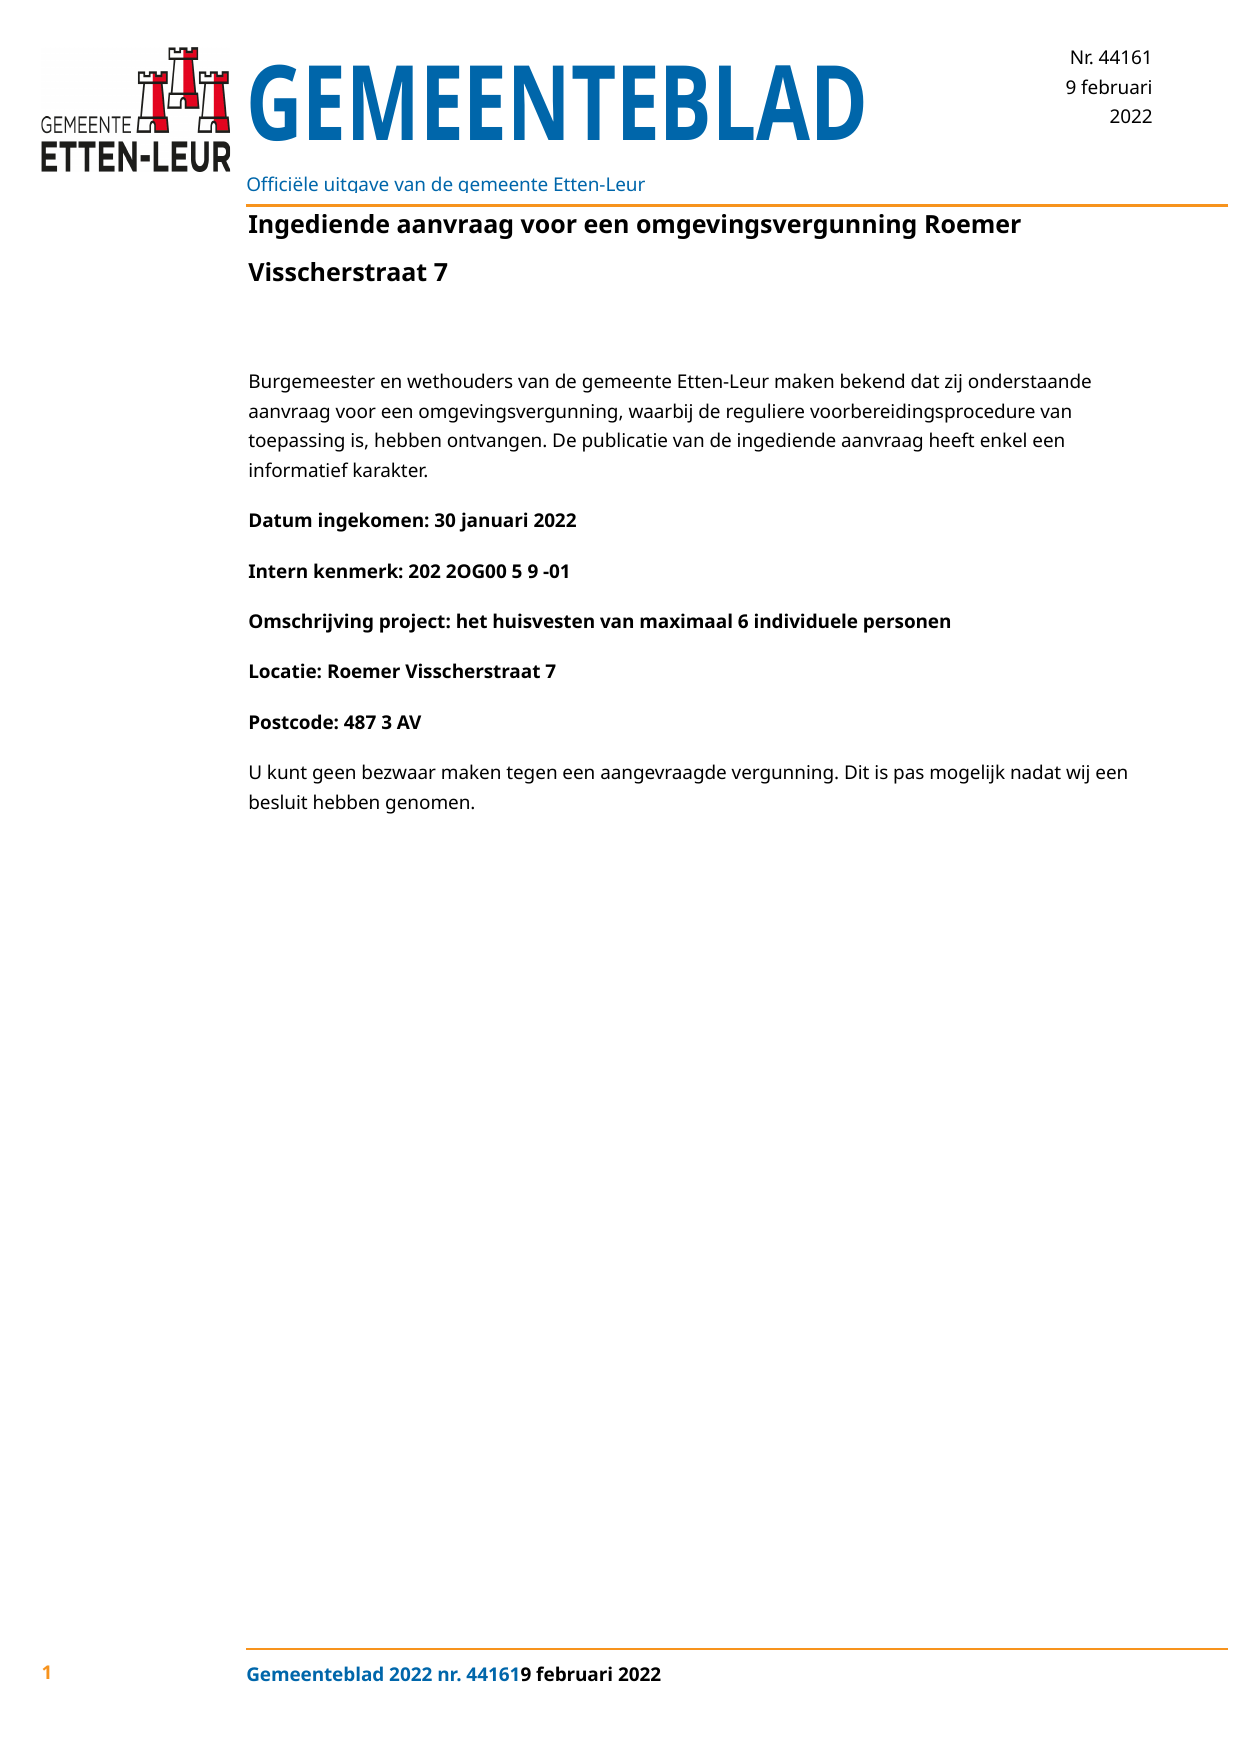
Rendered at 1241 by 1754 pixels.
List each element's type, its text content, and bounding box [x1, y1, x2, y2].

text Locatie: Roemer Visscherstraat 7 [248, 659, 1152, 684]
text Datum ingekomen: 30 januari 2022 [248, 507, 1152, 533]
text Omschrijving project: het huisvesten van maximaal 6 individuele personen [248, 608, 1152, 634]
text U kunt geen bezwaar maken tegen een aangevraagde vergunning. Dit is pas mogelijk nadat wij een besluit hebben genomen. [248, 759, 1152, 815]
text Postcode: 487 3 AV [248, 709, 1152, 735]
text Intern kenmerk: 202 2OG00 5 9 -01 [248, 558, 1152, 584]
text Ingediende aanvraag voor een omgevingsvergunning Roemer Visscherstraat 7 [248, 207, 1152, 288]
picture [41, 47, 231, 172]
text Burgemeester en wethouders van de gemeente Etten-Leur maken bekend dat zij onderstaande aanvraag voor een omgevingsvergunning, waarbij de reguliere voorbereidingsprocedure van toepassing is, hebben ontvangen. De publicatie van de ingediende aanvraag heeft enkel een informatief karakter. [248, 368, 1152, 483]
